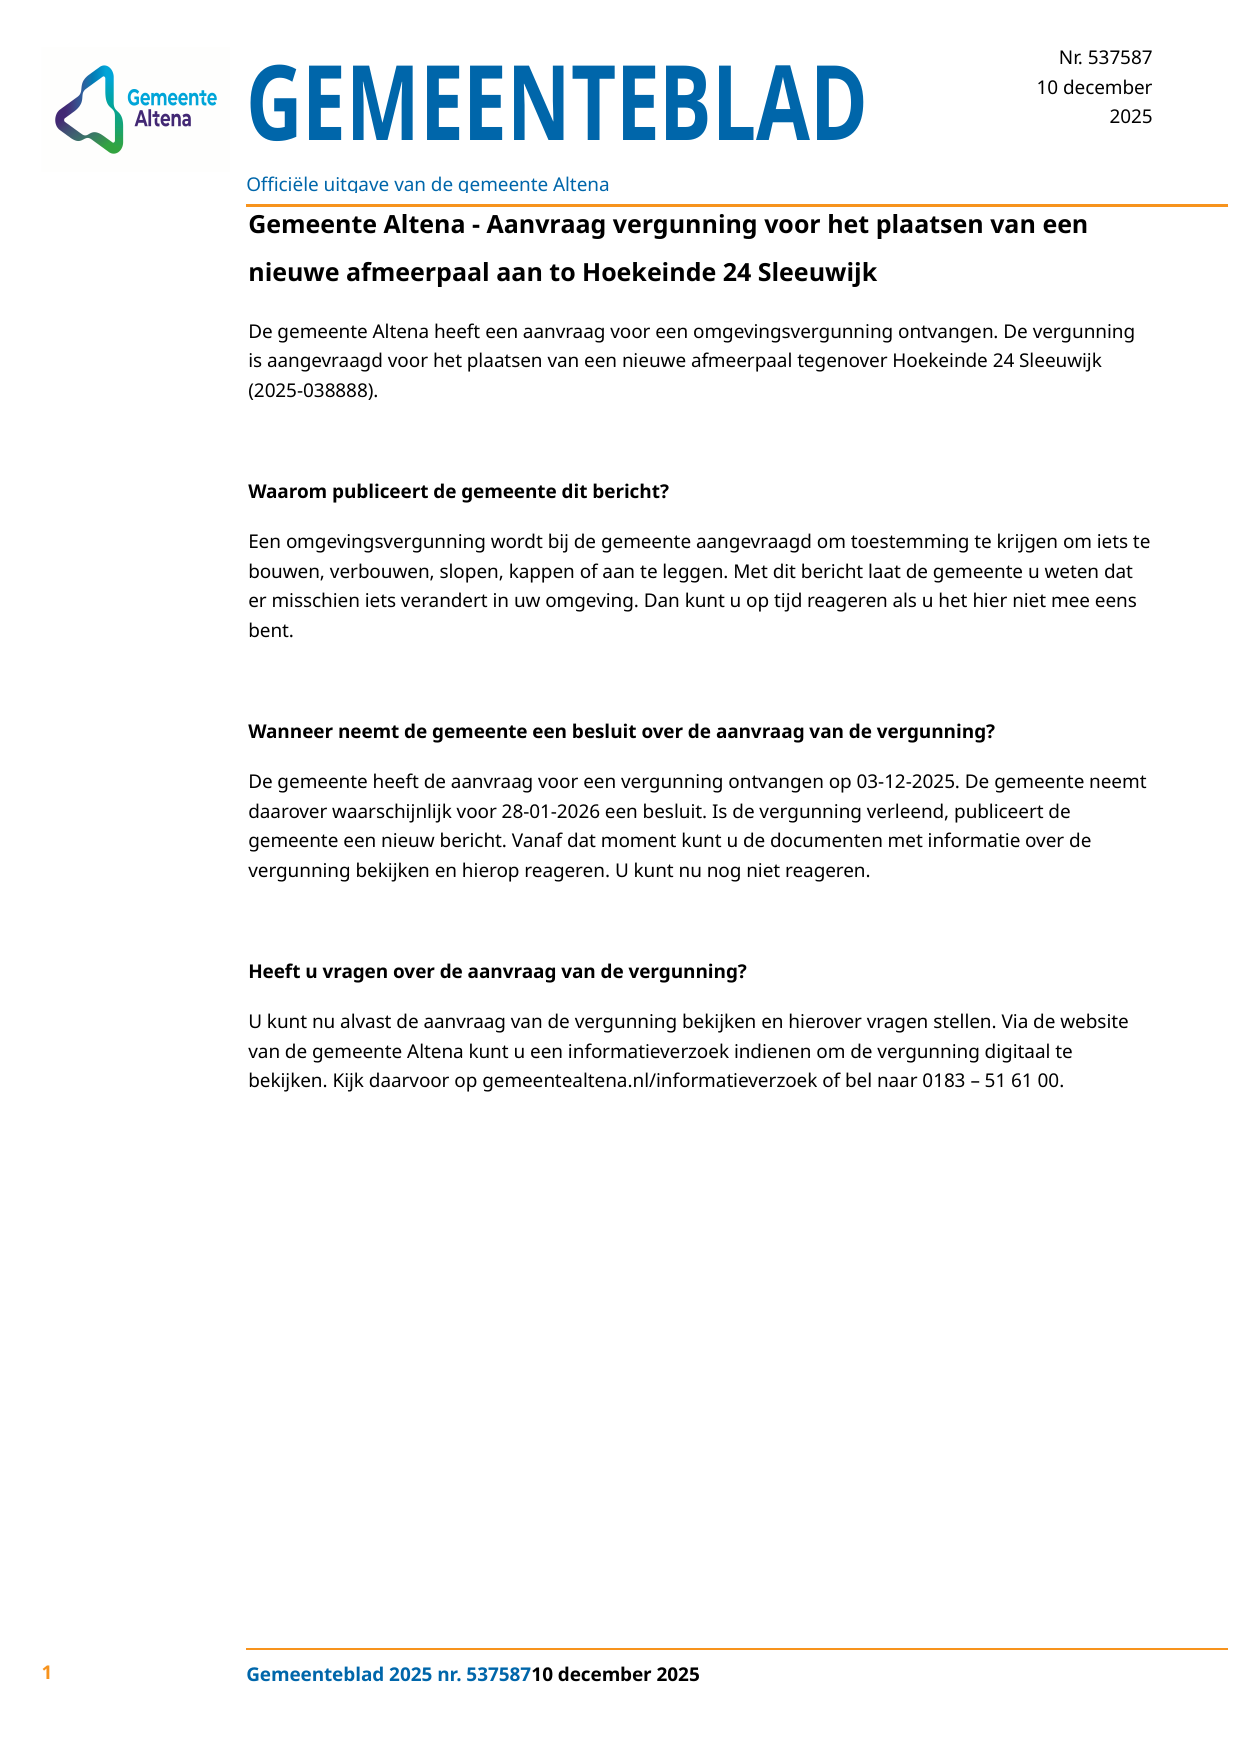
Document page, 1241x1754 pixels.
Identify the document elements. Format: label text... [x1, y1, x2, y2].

text Gemeente Altena - Aanvraag vergunning voor het plaatsen van een nieuwe afmeerpaal aan to Hoekeinde 24 Sleeuwijk [248, 207, 1152, 288]
text De gemeente heeft de aanvraag voor een vergunning ontvangen op 03-12-2025. De gemeente neemt daarover waarschijnlijk voor 28-01-2026 een besluit. Is de vergunning verleend, publiceert de gemeente een nieuw bericht. Vanaf dat moment kunt u de documenten met informatie over de vergunning bekijken en hierop reageren. U kunt nu nog niet reageren. [248, 768, 1152, 883]
text Waarom publiceert de gemeente dit bericht? [248, 478, 1152, 504]
picture [41, 47, 231, 172]
text Wanneer neemt de gemeente een besluit over de aanvraag van de vergunning? [248, 718, 1152, 744]
text De gemeente Altena heeft een aanvraag voor een omgevingsvergunning ontvangen. De vergunning is aangevraagd voor het plaatsen van een nieuwe afmeerpaal tegenover Hoekeinde 24 Sleeuwijk (2025-038888). [248, 318, 1152, 403]
text Een omgevingsvergunning wordt bij de gemeente aangevraagd om toestemming te krijgen om iets te bouwen, verbouwen, slopen, kappen of aan te leggen. Met dit bericht laat de gemeente u weten dat er misschien iets verandert in uw omgeving. Dan kunt u op tijd reageren als u het hier niet mee eens bent. [248, 528, 1152, 643]
text U kunt nu alvast de aanvraag van de vergunning bekijken en hierover vragen stellen. Via de website van de gemeente Altena kunt u een informatieverzoek indienen om de vergunning digitaal te bekijken. Kijk daarvoor op gemeentealtena.nl/informatieverzoek of bel naar 0183 – 51 61 00. [248, 1008, 1152, 1093]
text Heeft u vragen over de aanvraag van de vergunning? [248, 958, 1152, 984]
